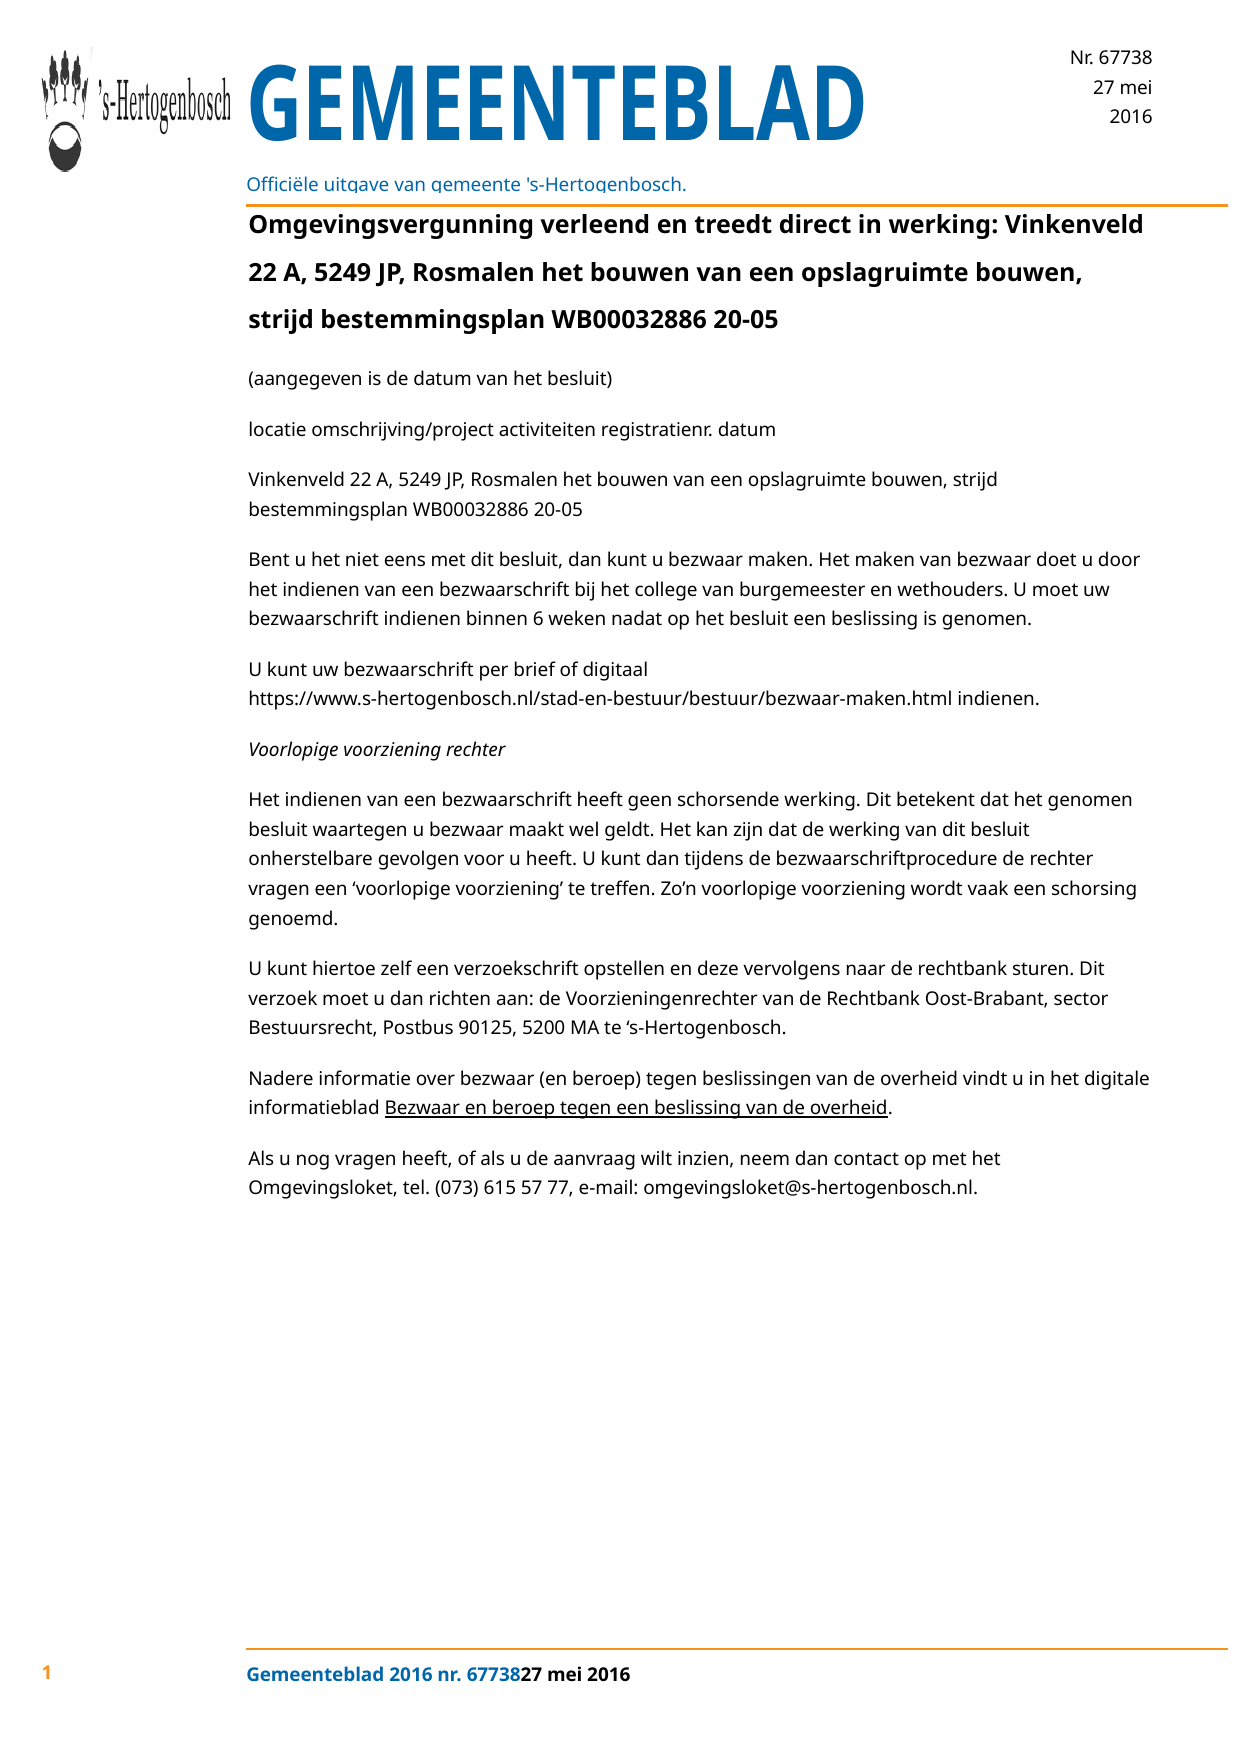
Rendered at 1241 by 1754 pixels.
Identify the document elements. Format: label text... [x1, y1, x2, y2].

text Als u nog vragen heeft, of als u de aanvraag wilt inzien, neem dan contact op met het Omgevingsloket, tel. (073) 615 57 77, e-mail: omgevingsloket@s-hertogenbosch.nl. [248, 1145, 1152, 1200]
text Nadere informatie over bezwaar (en beroep) tegen beslissingen van de overheid vindt u in het digitale informatieblad Bezwaar en beroep tegen een beslissing van de overheid. [248, 1065, 1152, 1120]
text Voorlopige voorziening rechter [248, 736, 1152, 762]
text locatie omschrijving/project activiteiten registratienr. datum [248, 416, 1152, 442]
text Bent u het niet eens met dit besluit, dan kunt u bezwaar maken. Het maken van bezwaar doet u door het indienen van een bezwaarschrift bij het college van burgemeester en wethouders. U moet uw bezwaarschrift indienen binnen 6 weken nadat op het besluit een beslissing is genomen. [248, 546, 1152, 631]
picture [41, 47, 231, 172]
text U kunt uw bezwaarschrift per brief of digitaal https://www.s-hertogenbosch.nl/stad-en-bestuur/bestuur/bezwaar-maken.html indienen. [248, 656, 1152, 711]
text Vinkenveld 22 A, 5249 JP, Rosmalen het bouwen van een opslagruimte bouwen, strijd bestemmingsplan WB00032886 20-05 [248, 466, 1152, 522]
text Omgevingsvergunning verleend en treedt direct in werking: Vinkenveld 22 A, 5249 JP, Rosmalen het bouwen van een opslagruimte bouwen, strijd bestemmingsplan WB00032886 20-05 [248, 207, 1152, 336]
text Het indienen van een bezwaarschrift heeft geen schorsende werking. Dit betekent dat het genomen besluit waartegen u bezwaar maakt wel geldt. Het kan zijn dat de werking van dit besluit onherstelbare gevolgen voor u heeft. U kunt dan tijdens de bezwaarschriftprocedure de rechter vragen een ‘voorlopige voorziening’ te treffen. Zo’n voorlopige voorziening wordt vaak een schorsing genoemd. [248, 786, 1152, 930]
text (aangegeven is de datum van het besluit) [248, 366, 1152, 391]
text U kunt hiertoe zelf een verzoekschrift opstellen en deze vervolgens naar de rechtbank sturen. Dit verzoek moet u dan richten aan: de Voorzieningenrechter van de Rechtbank Oost-Brabant, sector Bestuursrecht, Postbus 90125, 5200 MA te ‘s-Hertogenbosch. [248, 955, 1152, 1040]
